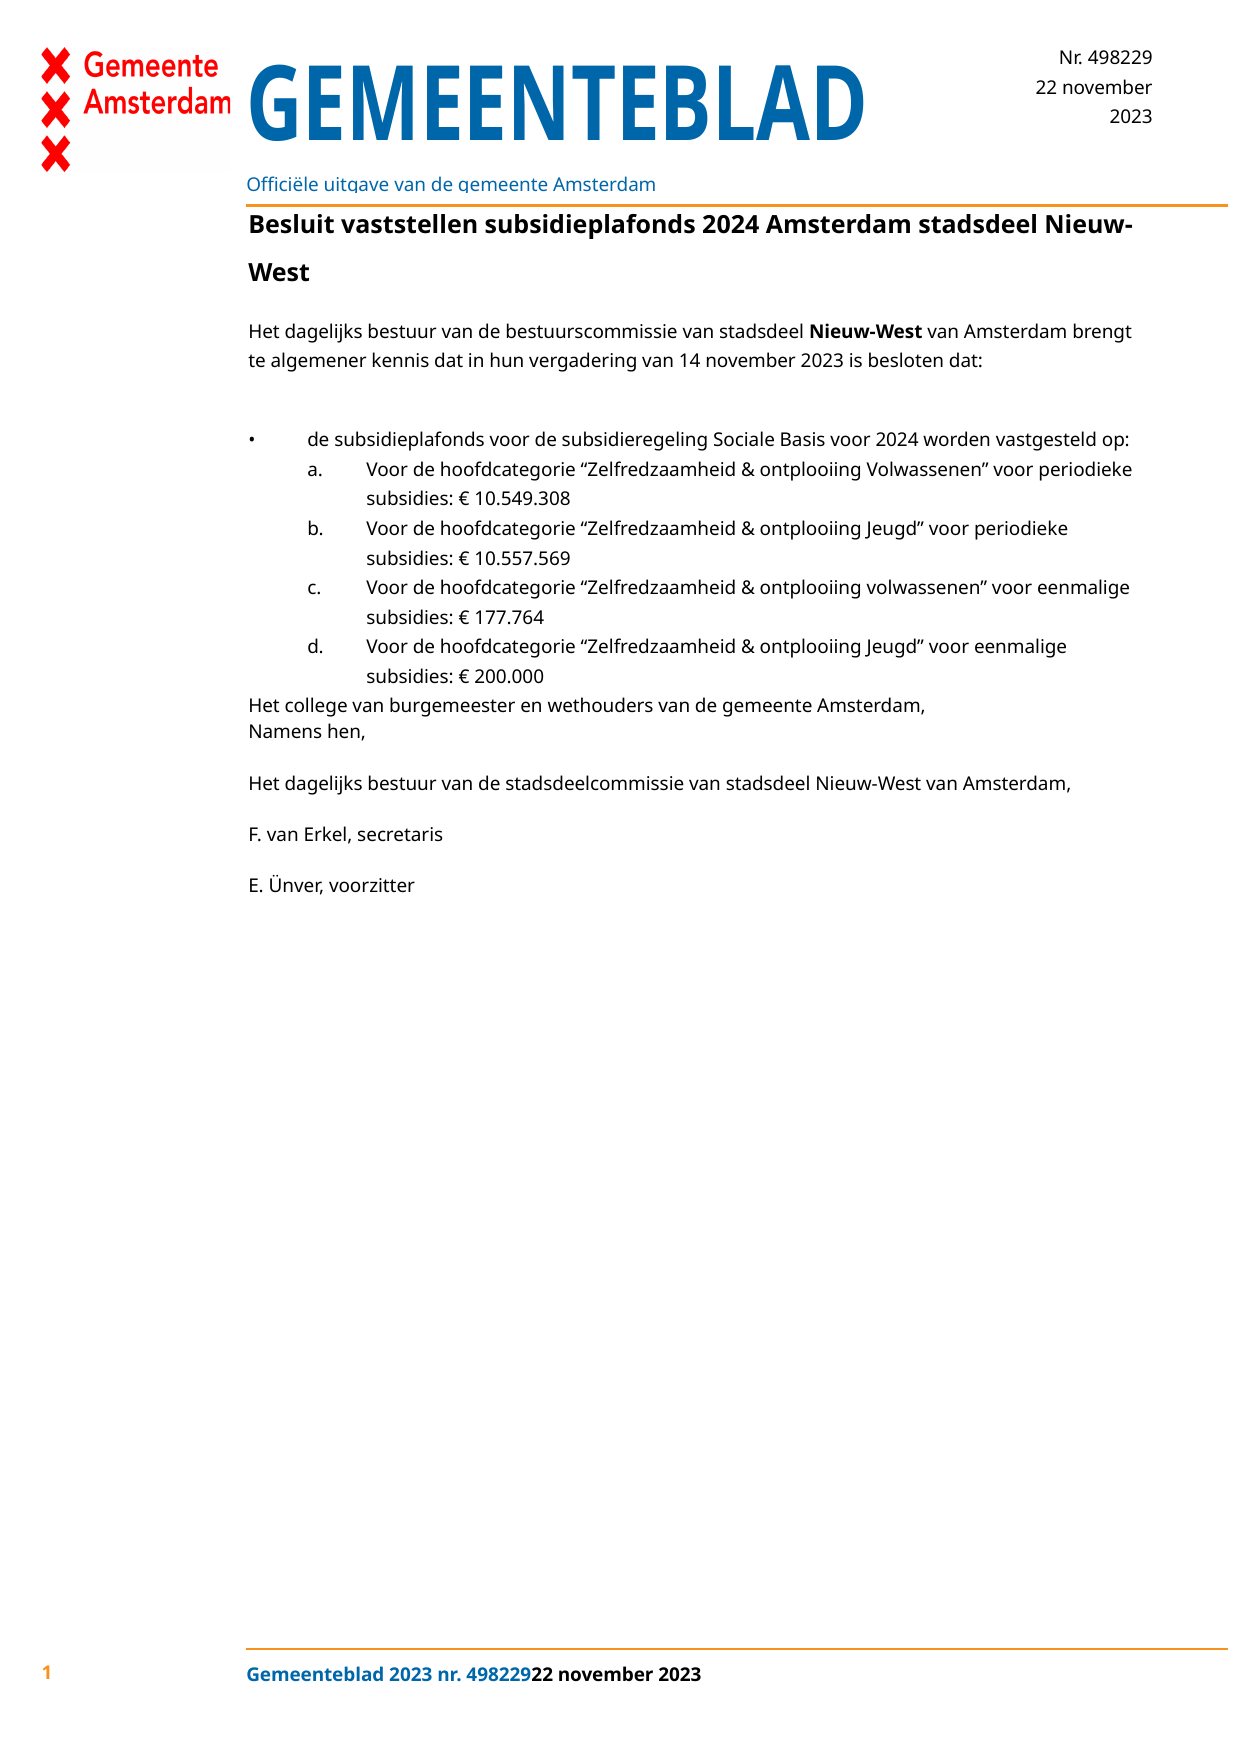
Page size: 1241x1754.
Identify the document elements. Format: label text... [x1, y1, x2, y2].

text F. van Erkel, secretaris [248, 821, 1152, 847]
text Het dagelijks bestuur van de bestuurscommissie van stadsdeel Nieuw-West van Amsterdam brengt te algemener kennis dat in hun vergadering van 14 november 2023 is besloten dat: [248, 318, 1152, 373]
text Namens hen, [248, 718, 1152, 744]
text E. Ünver, voorzitter [248, 873, 1152, 898]
list de subsidieplafonds voor de subsidieregeling Sociale Basis voor 2024 worden vastgesteld op: [248, 426, 1152, 452]
text Het college van burgemeester en wethouders van de gemeente Amsterdam, [248, 693, 1152, 718]
picture [41, 47, 231, 172]
text Het dagelijks bestuur van de stadsdeelcommissie van stadsdeel Nieuw-West van Amsterdam, [248, 770, 1152, 796]
text Besluit vaststellen subsidieplafonds 2024 Amsterdam stadsdeel Nieuw-West [248, 207, 1152, 288]
list Voor de hoofdcategorie “Zelfredzaamheid & ontplooiing volwassenen” voor eenmalige subsidies: € 177.764 [307, 574, 1152, 629]
list Voor de hoofdcategorie “Zelfredzaamheid & ontplooiing Jeugd” voor periodieke subsidies: € 10.557.569 [307, 515, 1152, 570]
list Voor de hoofdcategorie “Zelfredzaamheid & ontplooiing Volwassenen” voor periodieke subsidies: € 10.549.308 [307, 456, 1152, 511]
list Voor de hoofdcategorie “Zelfredzaamheid & ontplooiing Jeugd” voor eenmalige subsidies: € 200.000 [307, 633, 1152, 689]
